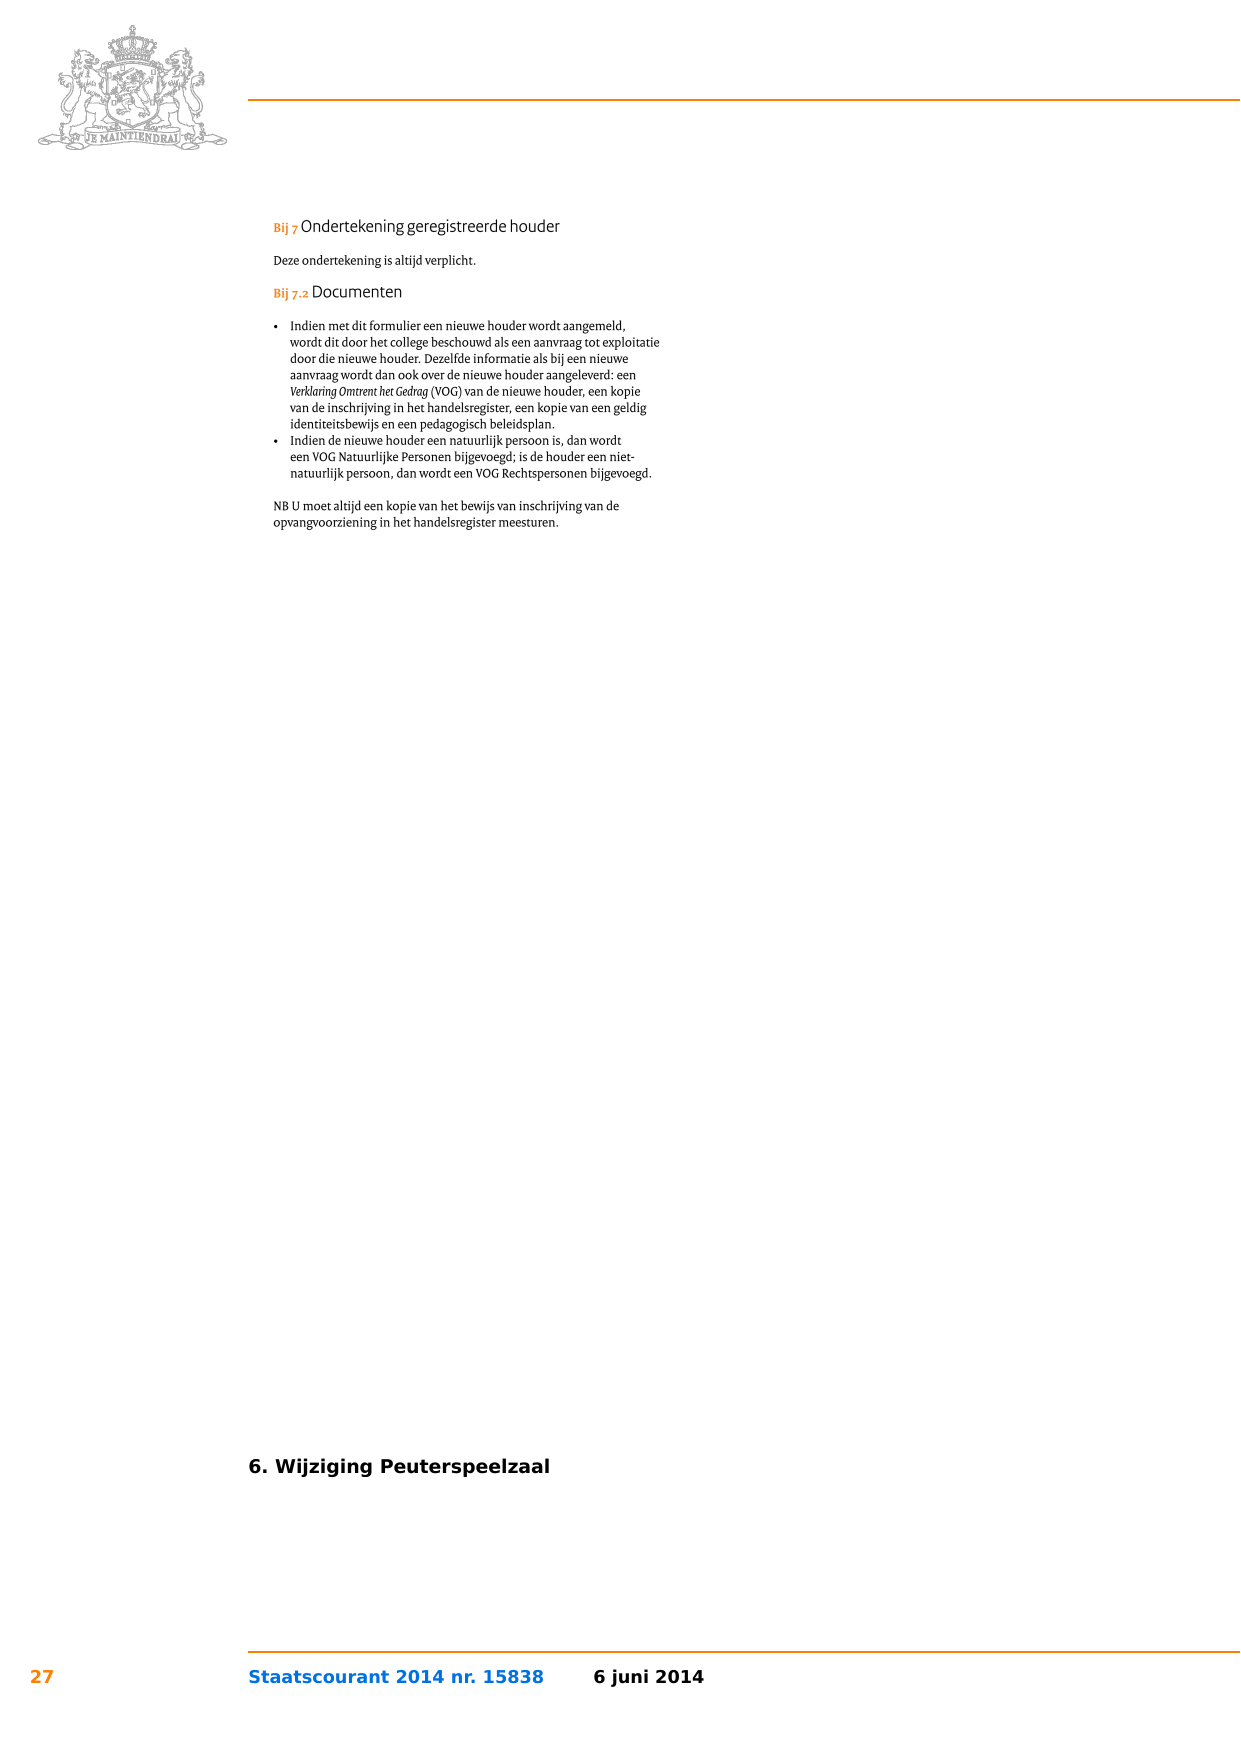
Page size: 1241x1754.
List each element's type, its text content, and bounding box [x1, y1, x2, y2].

subtitle 6. Wijziging Peuterspeelzaal [248, 1456, 1163, 1478]
picture [248, 151, 1134, 1404]
picture [38, 25, 227, 150]
